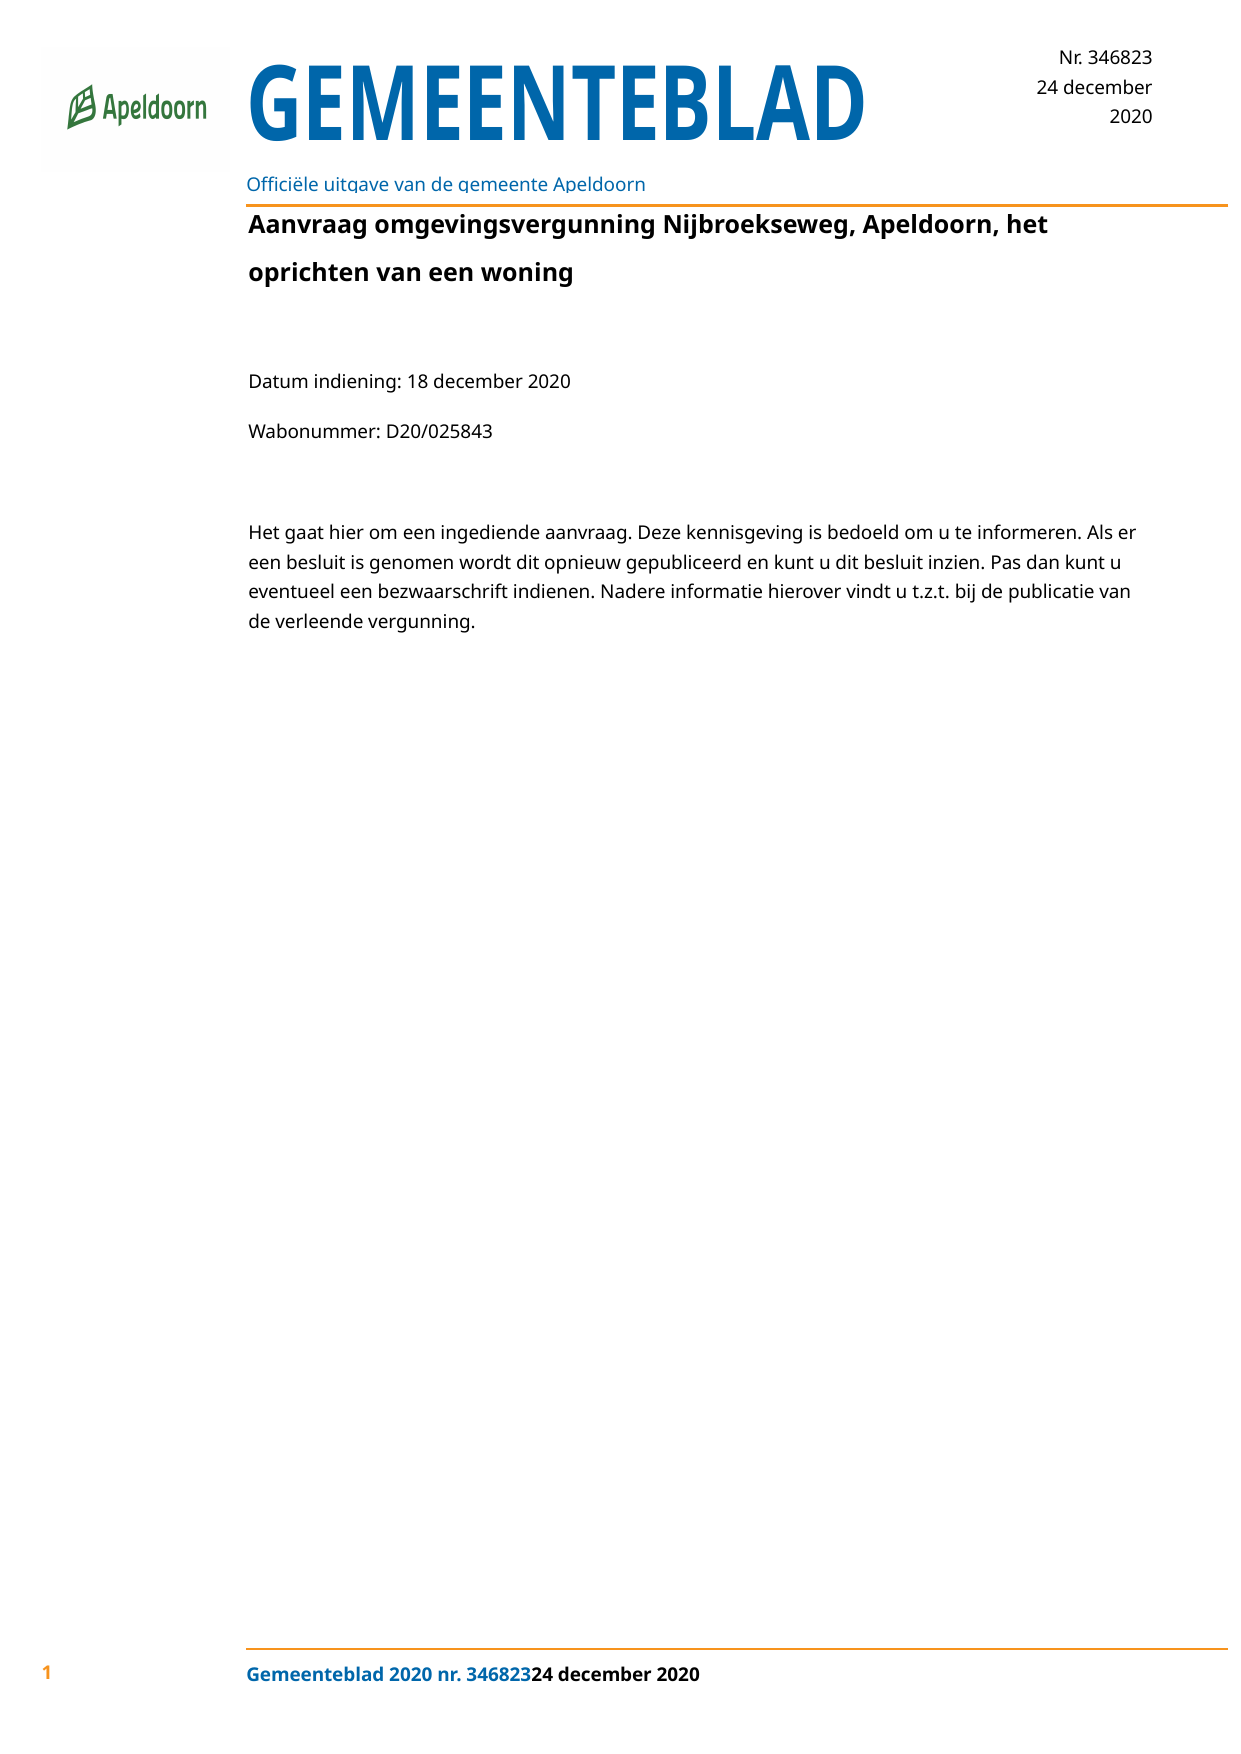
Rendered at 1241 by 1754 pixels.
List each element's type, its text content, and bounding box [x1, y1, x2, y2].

text Het gaat hier om een ingediende aanvraag. Deze kennisgeving is bedoeld om u te informeren. Als er een besluit is genomen wordt dit opnieuw gepubliceerd en kunt u dit besluit inzien. Pas dan kunt u eventueel een bezwaarschrift indienen. Nadere informatie hierover vindt u t.z.t. bij de publicatie van de verleende vergunning. [248, 519, 1152, 634]
picture [41, 47, 231, 172]
text Datum indiening: 18 december 2020 [248, 368, 1152, 394]
text Wabonummer: D20/025843 [248, 419, 1152, 444]
text Aanvraag omgevingsvergunning Nijbroekseweg, Apeldoorn, het oprichten van een woning [248, 207, 1152, 288]
